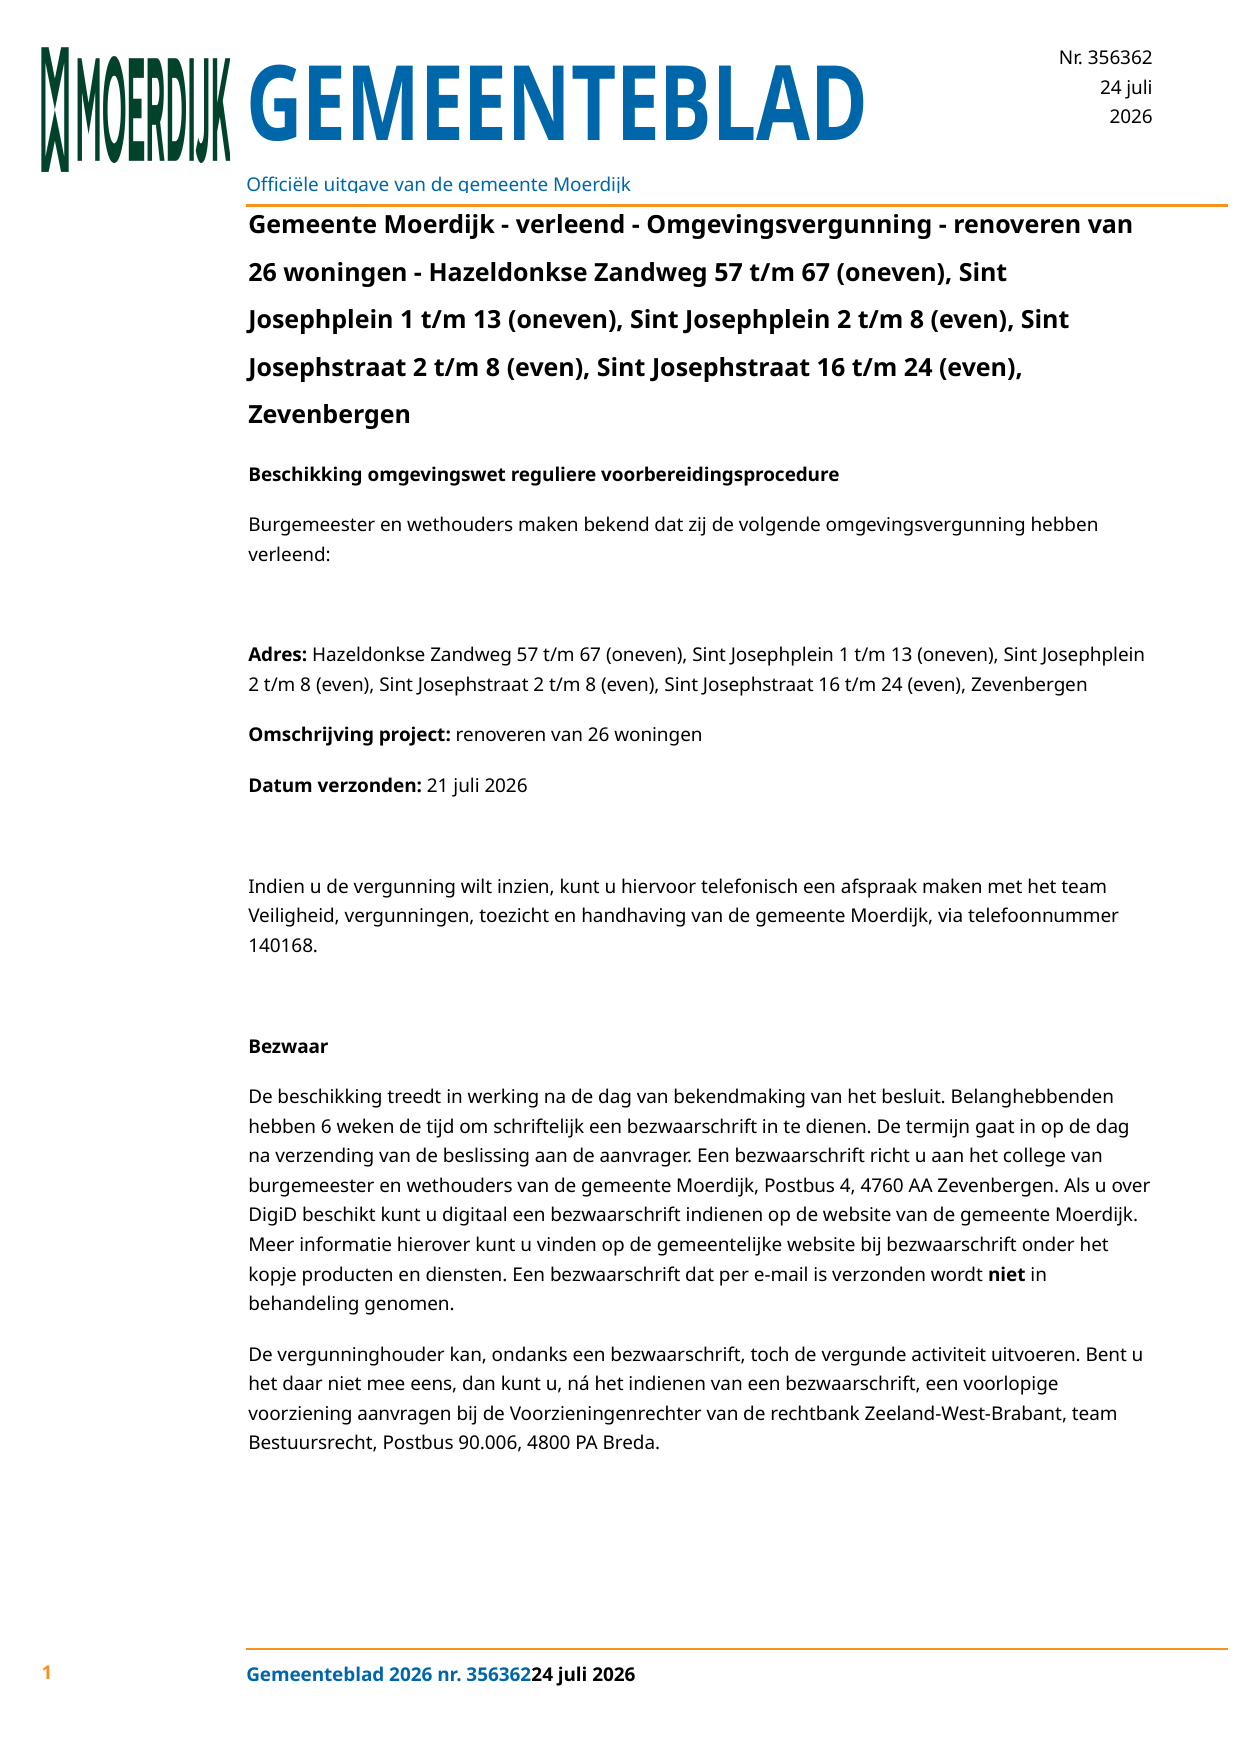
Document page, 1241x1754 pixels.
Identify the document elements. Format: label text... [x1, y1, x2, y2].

text Bezwaar [248, 1033, 1152, 1058]
text De vergunninghouder kan, ondanks een bezwaarschrift, toch de vergunde activiteit uitvoeren. Bent u het daar niet mee eens, dan kunt u, ná het indienen van een bezwaarschrift, een voorlopige voorziening aanvragen bij de Voorzieningenrechter van de rechtbank Zeeland-West-Brabant, team Bestuursrecht, Postbus 90.006, 4800 PA Breda. [248, 1341, 1152, 1455]
text Beschikking omgevingswet reguliere voorbereidingsprocedure [248, 461, 1152, 486]
text Omschrijving project: renoveren van 26 woningen [248, 722, 1152, 747]
text De beschikking treedt in werking na de dag van bekendmaking van het besluit. Belanghebbenden hebben 6 weken de tijd om schriftelijk een bezwaarschrift in te dienen. De termijn gaat in op de dag na verzending van de beslissing aan de aanvrager. Een bezwaarschrift richt u aan het college van burgemeester en wethouders van de gemeente Moerdijk, Postbus 4, 4760 AA Zevenbergen. Als u over DigiD beschikt kunt u digitaal een bezwaarschrift indienen op de website van de gemeente Moerdijk. Meer informatie hierover kunt u vinden op de gemeentelijke website bij bezwaarschrift onder het kopje producten en diensten. Een bezwaarschrift dat per e-mail is verzonden wordt niet in behandeling genomen. [248, 1083, 1152, 1316]
text Gemeente Moerdijk - verleend - Omgevingsvergunning - renoveren van 26 woningen - Hazeldonkse Zandweg 57 t/m 67 (oneven), Sint Josephplein 1 t/m 13 (oneven), Sint Josephplein 2 t/m 8 (even), Sint Josephstraat 2 t/m 8 (even), Sint Josephstraat 16 t/m 24 (even), Zevenbergen [248, 207, 1152, 431]
text Datum verzonden: 21 juli 2026 [248, 772, 1152, 798]
text Adres: Hazeldonkse Zandweg 57 t/m 67 (oneven), Sint Josephplein 1 t/m 13 (oneven), Sint Josephplein 2 t/m 8 (even), Sint Josephstraat 2 t/m 8 (even), Sint Josephstraat 16 t/m 24 (even), Zevenbergen [248, 642, 1152, 697]
text Indien u de vergunning wilt inzien, kunt u hiervoor telefonisch een afspraak maken met het team Veiligheid, vergunningen, toezicht en handhaving van de gemeente Moerdijk, via telefoonnummer 140168. [248, 873, 1152, 958]
text Burgemeester en wethouders maken bekend dat zij de volgende omgevingsvergunning hebben verleend: [248, 511, 1152, 566]
picture [41, 47, 231, 172]
